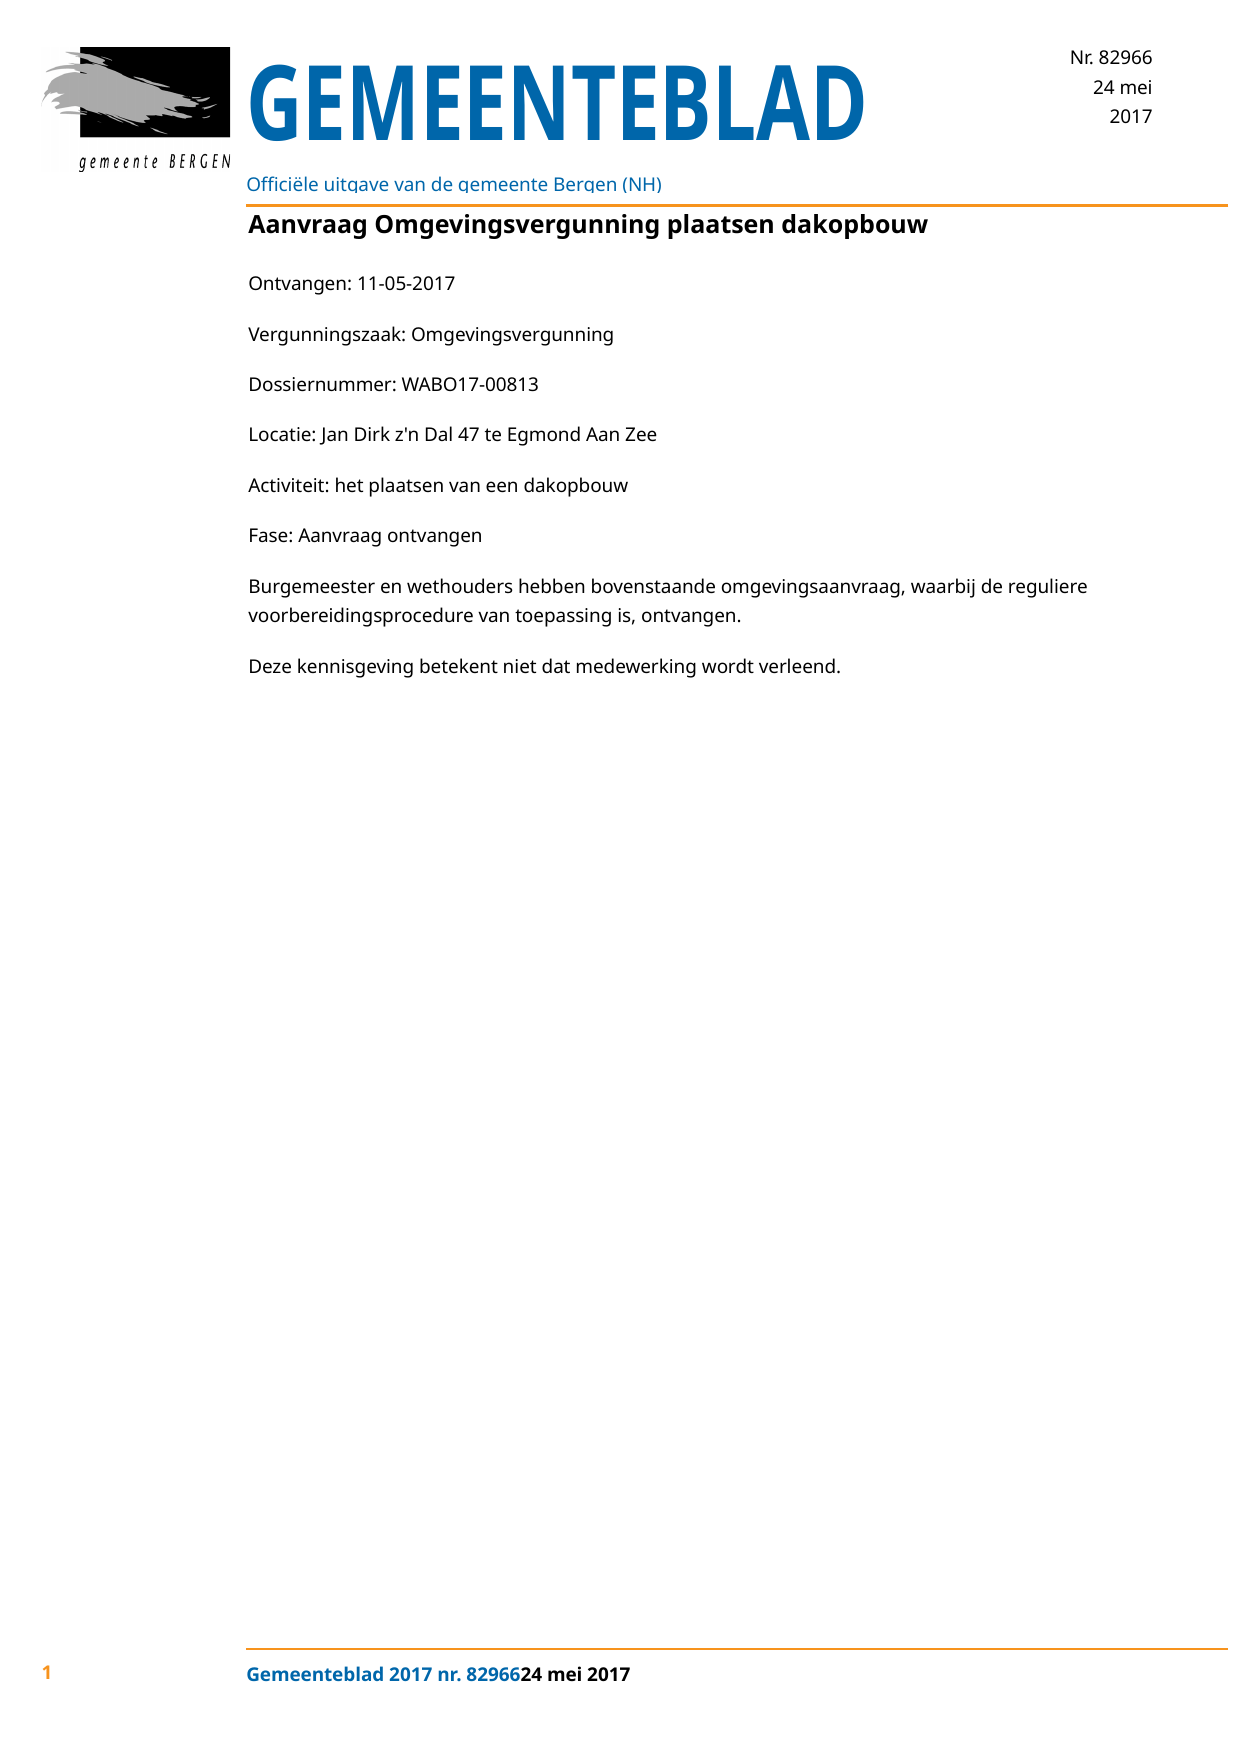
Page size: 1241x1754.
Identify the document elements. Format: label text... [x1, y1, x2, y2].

picture [41, 47, 231, 172]
text Locatie: Jan Dirk z'n Dal 47 te Egmond Aan Zee [248, 422, 1152, 447]
text Burgemeester en wethouders hebben bovenstaande omgevingsaanvraag, waarbij de reguliere voorbereidingsprocedure van toepassing is, ontvangen. [248, 573, 1152, 628]
text Fase: Aanvraag ontvangen [248, 522, 1152, 548]
text Vergunningszaak: Omgevingsvergunning [248, 321, 1152, 346]
text Aanvraag Omgevingsvergunning plaatsen dakopbouw [248, 207, 1152, 241]
text Ontvangen: 11-05-2017 [248, 270, 1152, 296]
text Activiteit: het plaatsen van een dakopbouw [248, 472, 1152, 498]
text Deze kennisgeving betekent niet dat medewerking wordt verleend. [248, 653, 1152, 678]
text Dossiernummer: WABO17-00813 [248, 371, 1152, 397]
